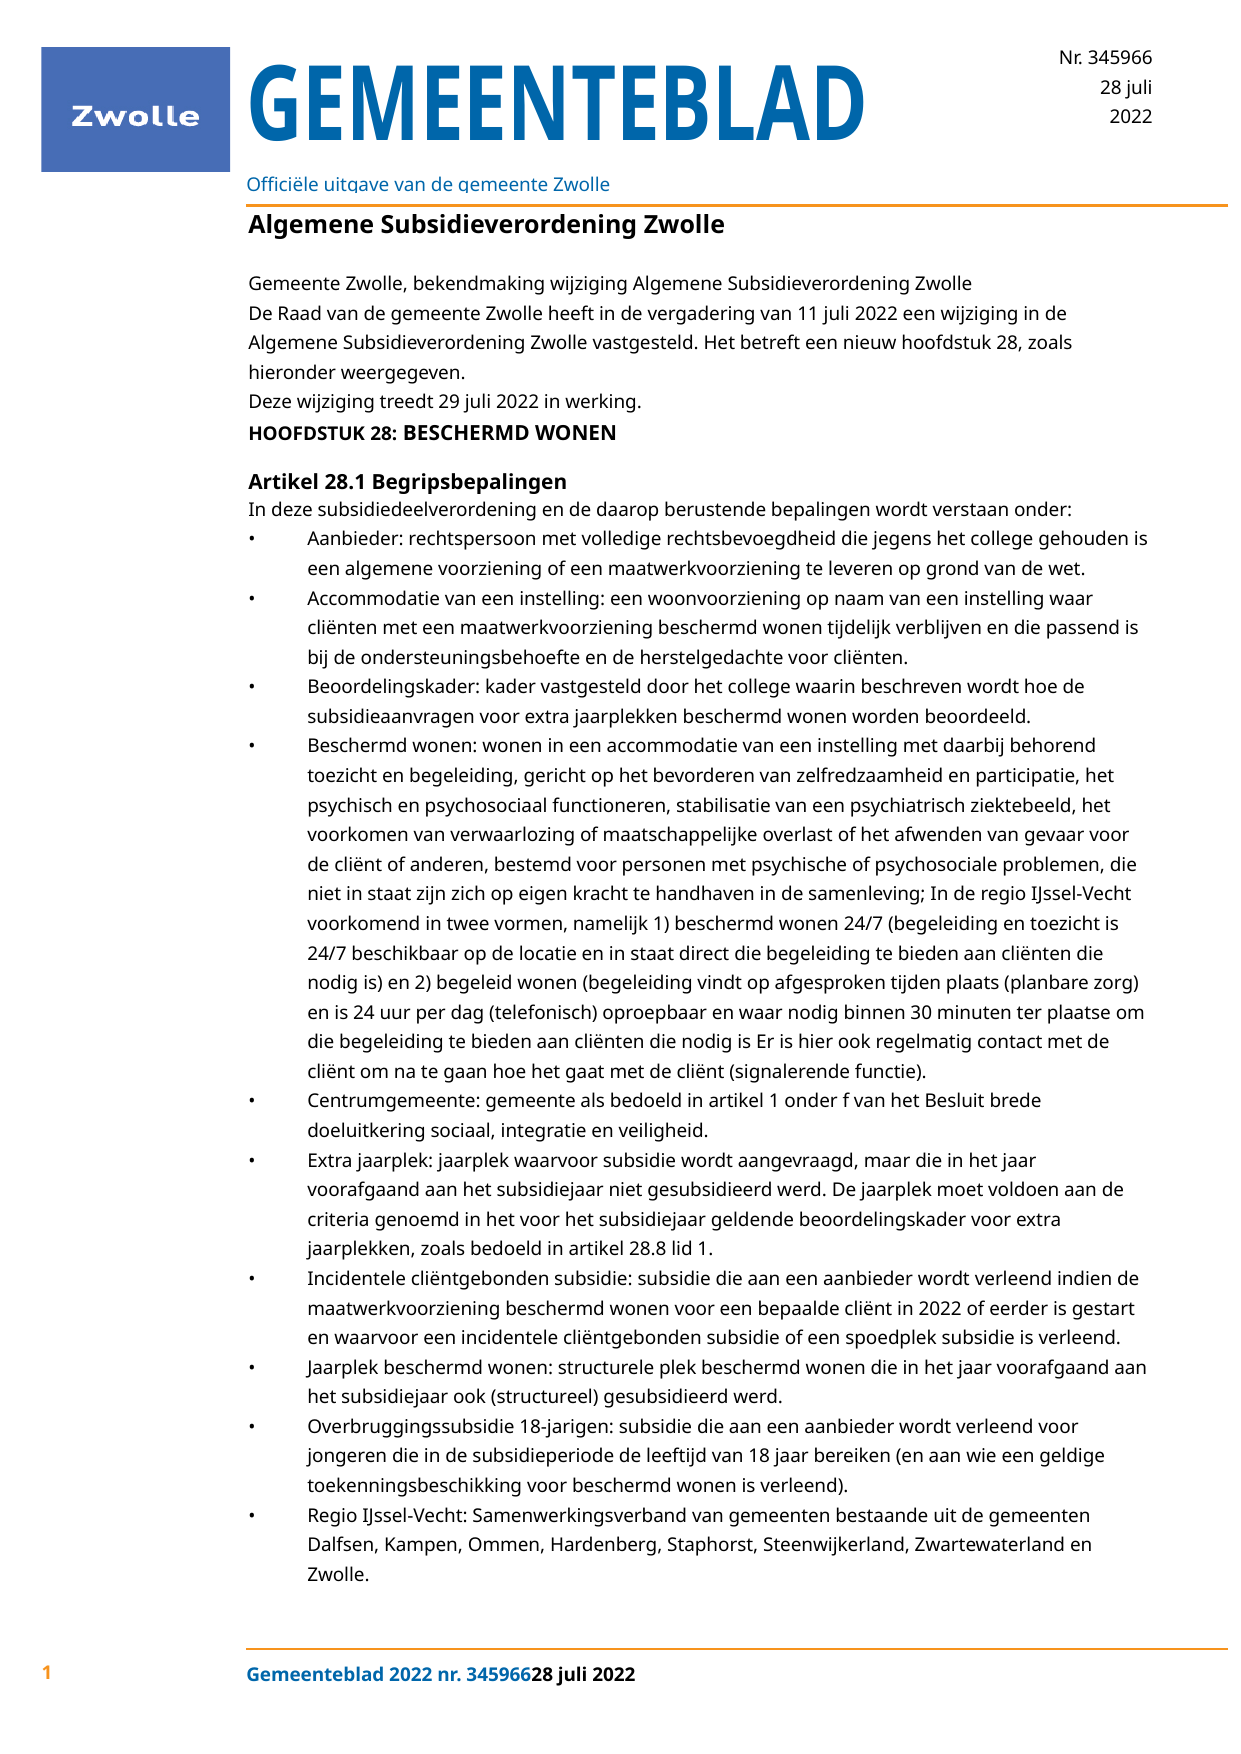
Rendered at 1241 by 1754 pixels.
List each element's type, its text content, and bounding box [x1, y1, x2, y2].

list Accommodatie van een instelling: een woonvoorziening op naam van een instelling waar cliënten met een maatwerkvoorziening beschermd wonen tijdelijk verblijven en die passend is bij de ondersteuningsbehoefte en de herstelgedachte voor cliënten. [248, 585, 1152, 669]
text In deze subsidiedeelverordening en de daarop berustende bepalingen wordt verstaan onder: [248, 496, 1152, 522]
picture [41, 47, 231, 172]
list Beoordelingskader: kader vastgesteld door het college waarin beschreven wordt hoe de subsidieaanvragen voor extra jaarplekken beschermd wonen worden beoordeeld. [248, 673, 1152, 729]
list Incidentele cliëntgebonden subsidie: subsidie die aan een aanbieder wordt verleend indien de maatwerkvoorziening beschermd wonen voor een bepaalde cliënt in 2022 of eerder is gestart en waarvoor een incidentele cliëntgebonden subsidie of een spoedplek subsidie is verleend. [248, 1265, 1152, 1350]
text Gemeente Zwolle, bekendmaking wijziging Algemene Subsidieverordening Zwolle [248, 270, 1152, 296]
text Algemene Subsidieverordening Zwolle [248, 207, 1152, 241]
text De Raad van de gemeente Zwolle heeft in de vergadering van 11 juli 2022 een wijziging in de Algemene Subsidieverordening Zwolle vastgesteld. Het betreft een nieuw hoofdstuk 28, zoals hieronder weergegeven. [248, 300, 1152, 385]
list Regio IJssel-Vecht: Samenwerkingsverband van gemeenten bestaande uit de gemeenten Dalfsen, Kampen, Ommen, Hardenberg, Staphorst, Steenwijkerland, Zwartewaterland en Zwolle. [248, 1502, 1152, 1587]
list Extra jaarplek: jaarplek waarvoor subsidie wordt aangevraagd, maar die in het jaar voorafgaand aan het subsidiejaar niet gesubsidieerd werd. De jaarplek moet voldoen aan de criteria genoemd in het voor het subsidiejaar geldende beoordelingskader voor extra jaarplekken, zoals bedoeld in artikel 28.8 lid 1. [248, 1147, 1152, 1261]
text HOOFDSTUK 28: BESCHERMD WONEN [248, 418, 1152, 447]
list Centrumgemeente: gemeente als bedoeld in artikel 1 onder f van het Besluit brede doeluitkering sociaal, integratie en veiligheid. [248, 1088, 1152, 1143]
list Jaarplek beschermd wonen: structurele plek beschermd wonen die in het jaar voorafgaand aan het subsidiejaar ook (structureel) gesubsidieerd werd. [248, 1354, 1152, 1409]
text Artikel 28.1 Begripsbepalingen [248, 467, 1152, 496]
list Aanbieder: rechtspersoon met volledige rechtsbevoegdheid die jegens het college gehouden is een algemene voorziening of een maatwerkvoorziening te leveren op grond van de wet. [248, 526, 1152, 581]
list Beschermd wonen: wonen in een accommodatie van een instelling met daarbij behorend toezicht en begeleiding, gericht op het bevorderen van zelfredzaamheid en participatie, het psychisch en psychosociaal functioneren, stabilisatie van een psychiatrisch ziektebeeld, het voorkomen van verwaarlozing of maatschappelijke overlast of het afwenden van gevaar voor de cliënt of anderen, bestemd voor personen met psychische of psychosociale problemen, die niet in staat zijn zich op eigen kracht te handhaven in de samenleving; In de regio IJssel-Vecht voorkomend in twee vormen, namelijk 1) beschermd wonen 24/7 (begeleiding en toezicht is 24/7 beschikbaar op de locatie en in staat direct die begeleiding te bieden aan cliënten die nodig is) en 2) begeleid wonen (begeleiding vindt op afgesproken tijden plaats (planbare zorg) en is 24 uur per dag (telefonisch) oproepbaar en waar nodig binnen 30 minuten ter plaatse om die begeleiding te bieden aan cliënten die nodig is Er is hier ook regelmatig contact met de cliënt om na te gaan hoe het gaat met de cliënt (signalerende functie). [248, 733, 1152, 1084]
text Deze wijziging treedt 29 juli 2022 in werking. [248, 389, 1152, 414]
list Overbruggingssubsidie 18-jarigen: subsidie die aan een aanbieder wordt verleend voor jongeren die in de subsidieperiode de leeftijd van 18 jaar bereiken (en aan wie een geldige toekenningsbeschikking voor beschermd wonen is verleend). [248, 1413, 1152, 1498]
